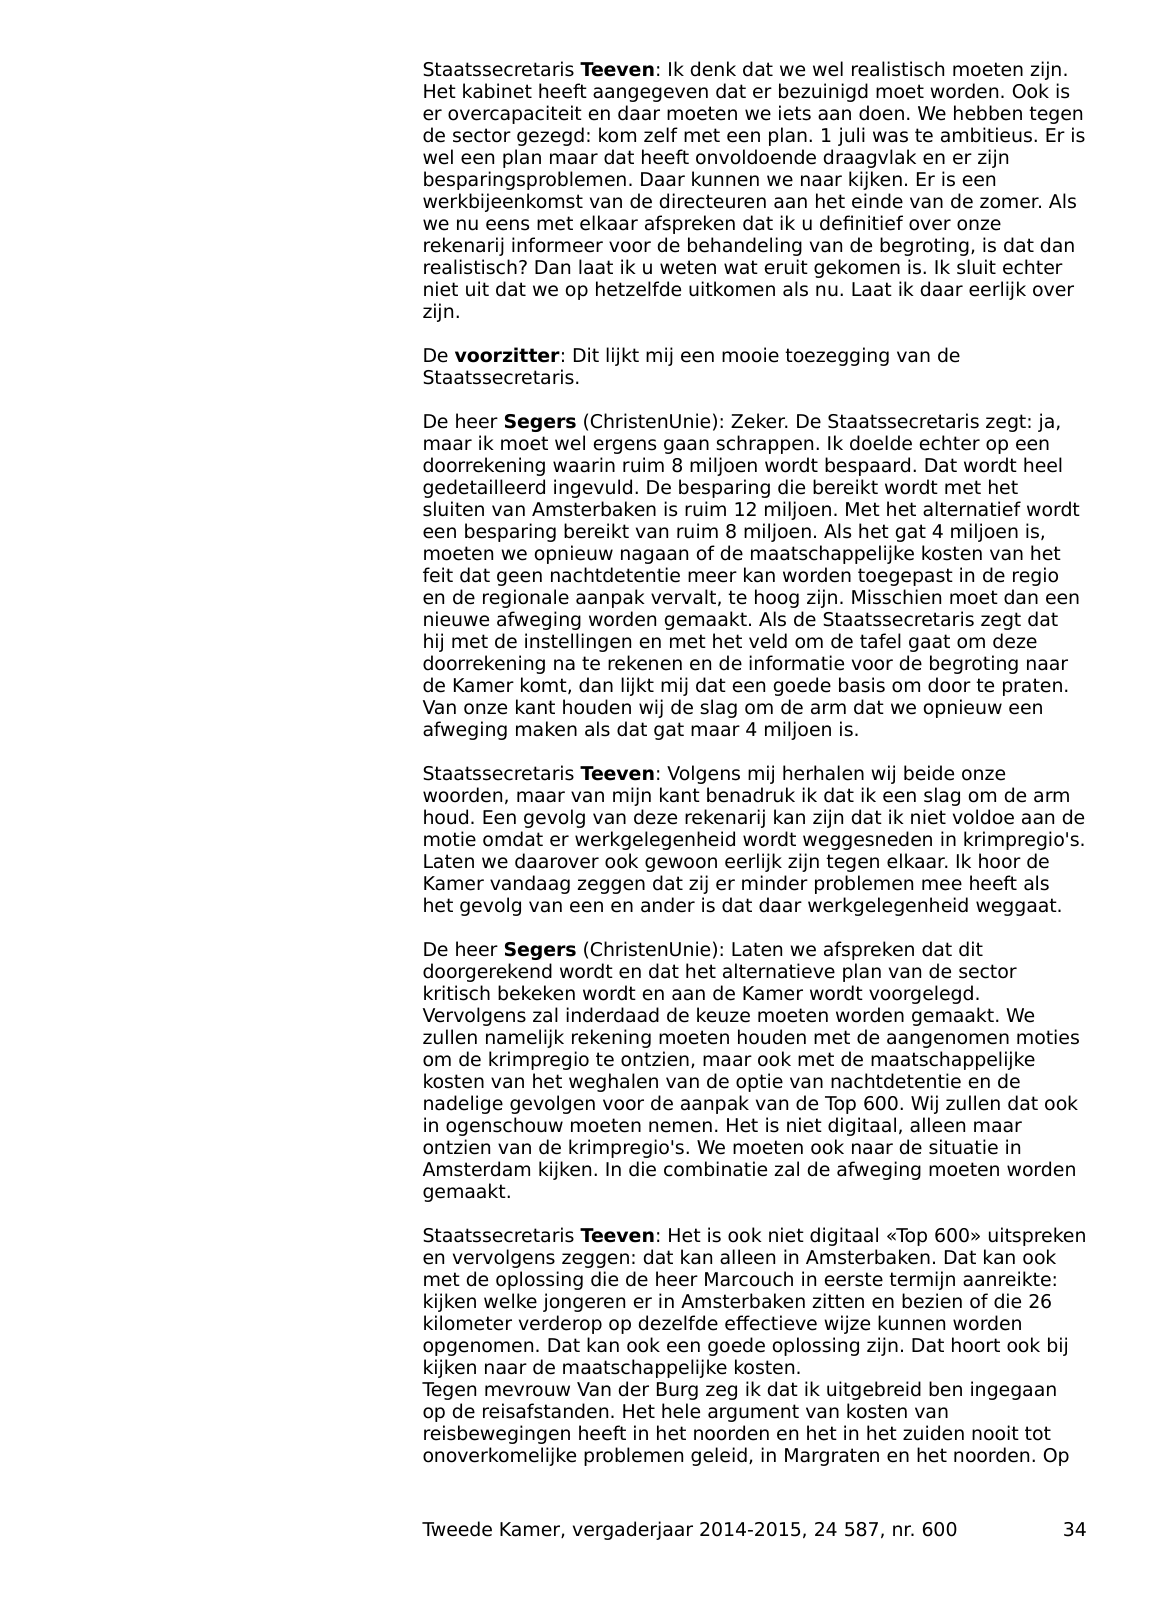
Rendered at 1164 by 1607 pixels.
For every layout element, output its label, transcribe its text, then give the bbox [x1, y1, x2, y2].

text De heer Segers (ChristenUnie): Laten we afspreken dat dit doorgerekend wordt en dat het alternatieve plan van de sector kritisch bekeken wordt en aan de Kamer wordt voorgelegd. Vervolgens zal inderdaad de keuze moeten worden gemaakt. We zullen namelijk rekening moeten houden met de aangenomen moties om de krimpregio te ontzien, maar ook met de maatschappelijke kosten van het weghalen van de optie van nachtdetentie en de nadelige gevolgen voor de aanpak van de Top 600. Wij zullen dat ook in ogenschouw moeten nemen. Het is niet digitaal, alleen maar ontzien van de krimpregio's. We moeten ook naar de situatie in Amsterdam kijken. In die combinatie zal de afweging moeten worden gemaakt. [422, 939, 1087, 1203]
text De heer Segers (ChristenUnie): Zeker. De Staatssecretaris zegt: ja, maar ik moet wel ergens gaan schrappen. Ik doelde echter op een doorrekening waarin ruim 8 miljoen wordt bespaard. Dat wordt heel gedetailleerd ingevuld. De besparing die bereikt wordt met het sluiten van Amsterbaken is ruim 12 miljoen. Met het alternatief wordt een besparing bereikt van ruim 8 miljoen. Als het gat 4 miljoen is, moeten we opnieuw nagaan of de maatschappelijke kosten van het feit dat geen nachtdetentie meer kan worden toegepast in de regio en de regionale aanpak vervalt, te hoog zijn. Misschien moet dan een nieuwe afweging worden gemaakt. Als de Staatssecretaris zegt dat hij met de instellingen en met het veld om de tafel gaat om deze doorrekening na te rekenen en de informatie voor de begroting naar de Kamer komt, dan lijkt mij dat een goede basis om door te praten. Van onze kant houden wij de slag om de arm dat we opnieuw een afweging maken als dat gat maar 4 miljoen is. [422, 411, 1087, 741]
text Staatssecretaris Teeven: Volgens mij herhalen wij beide onze woorden, maar van mijn kant benadruk ik dat ik een slag om de arm houd. Een gevolg van deze rekenarij kan zijn dat ik niet voldoe aan de motie omdat er werkgelegenheid wordt weggesneden in krimpregio's. Laten we daarover ook gewoon eerlijk zijn tegen elkaar. Ik hoor de Kamer vandaag zeggen dat zij er minder problemen mee heeft als het gevolg van een en ander is dat daar werkgelegenheid weggaat. [422, 763, 1087, 917]
text De voorzitter: Dit lijkt mij een mooie toezegging van de Staatssecretaris. [422, 345, 1087, 389]
text Staatssecretaris Teeven: Ik denk dat we wel realistisch moeten zijn. Het kabinet heeft aangegeven dat er bezuinigd moet worden. Ook is er overcapaciteit en daar moeten we iets aan doen. We hebben tegen de sector gezegd: kom zelf met een plan. 1 juli was te ambitieus. Er is wel een plan maar dat heeft onvoldoende draagvlak en er zijn besparingsproblemen. Daar kunnen we naar kijken. Er is een werkbijeenkomst van de directeuren aan het einde van de zomer. Als we nu eens met elkaar afspreken dat ik u definitief over onze rekenarij informeer voor de behandeling van de begroting, is dat dan realistisch? Dan laat ik u weten wat eruit gekomen is. Ik sluit echter niet uit dat we op hetzelfde uitkomen als nu. Laat ik daar eerlijk over zijn. [422, 59, 1087, 323]
text Staatssecretaris Teeven: Het is ook niet digitaal «Top 600» uitspreken en vervolgens zeggen: dat kan alleen in Amsterbaken. Dat kan ook met de oplossing die de heer Marcouch in eerste termijn aanreikte: kijken welke jongeren er in Amsterbaken zitten en bezien of die 26 kilometer verderop op dezelfde effectieve wijze kunnen worden opgenomen. Dat kan ook een goede oplossing zijn. Dat hoort ook bij kijken naar de maatschappelijke kosten. [422, 1225, 1087, 1379]
text Tegen mevrouw Van der Burg zeg ik dat ik uitgebreid ben ingegaan op de reisafstanden. Het hele argument van kosten van reisbewegingen heeft in het noorden en het in het zuiden nooit tot onoverkomelijke problemen geleid, in Margraten en het noorden. Op [422, 1379, 1087, 1467]
